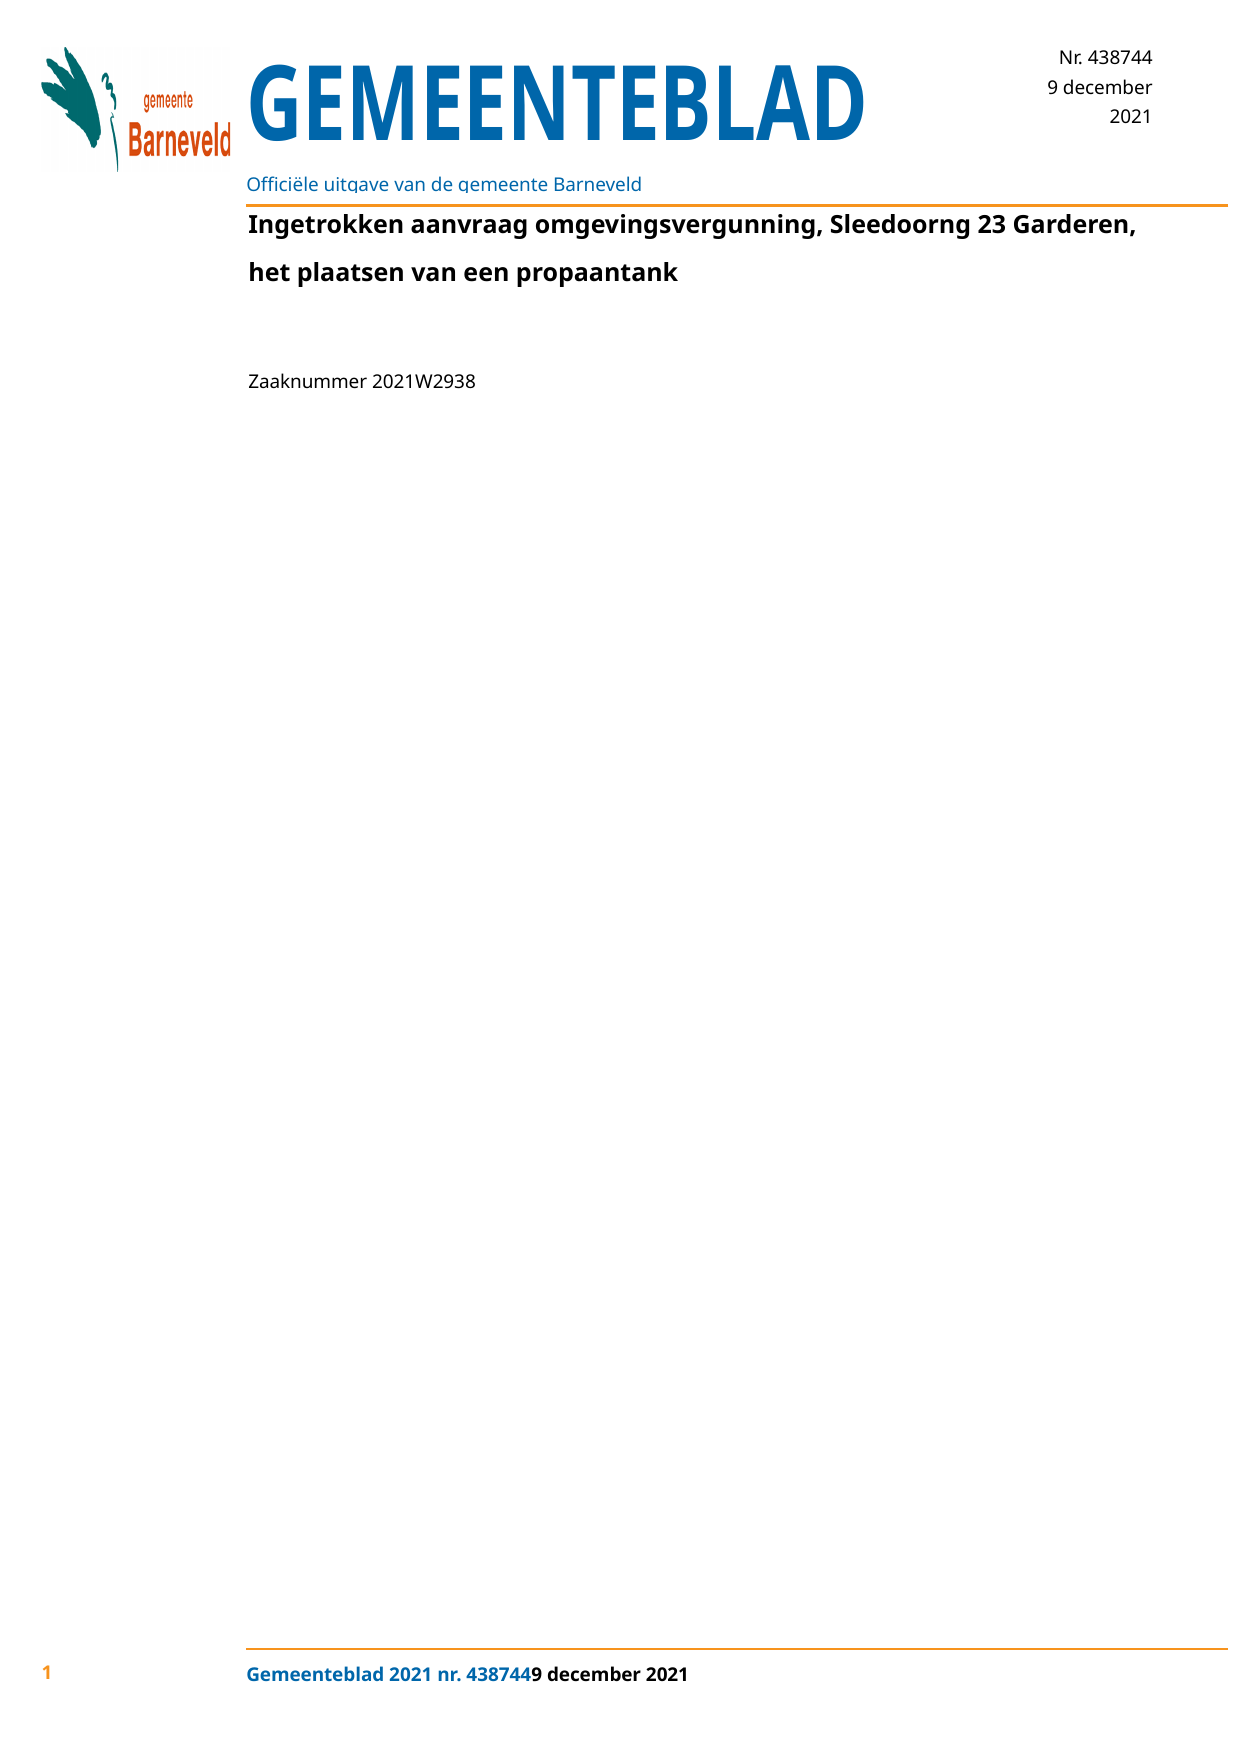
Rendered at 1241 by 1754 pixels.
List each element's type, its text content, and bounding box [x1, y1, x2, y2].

text Ingetrokken aanvraag omgevingsvergunning, Sleedoorng 23 Garderen, het plaatsen van een propaantank [248, 207, 1152, 288]
text Zaaknummer 2021W2938 [248, 368, 1152, 394]
picture [41, 47, 231, 172]
